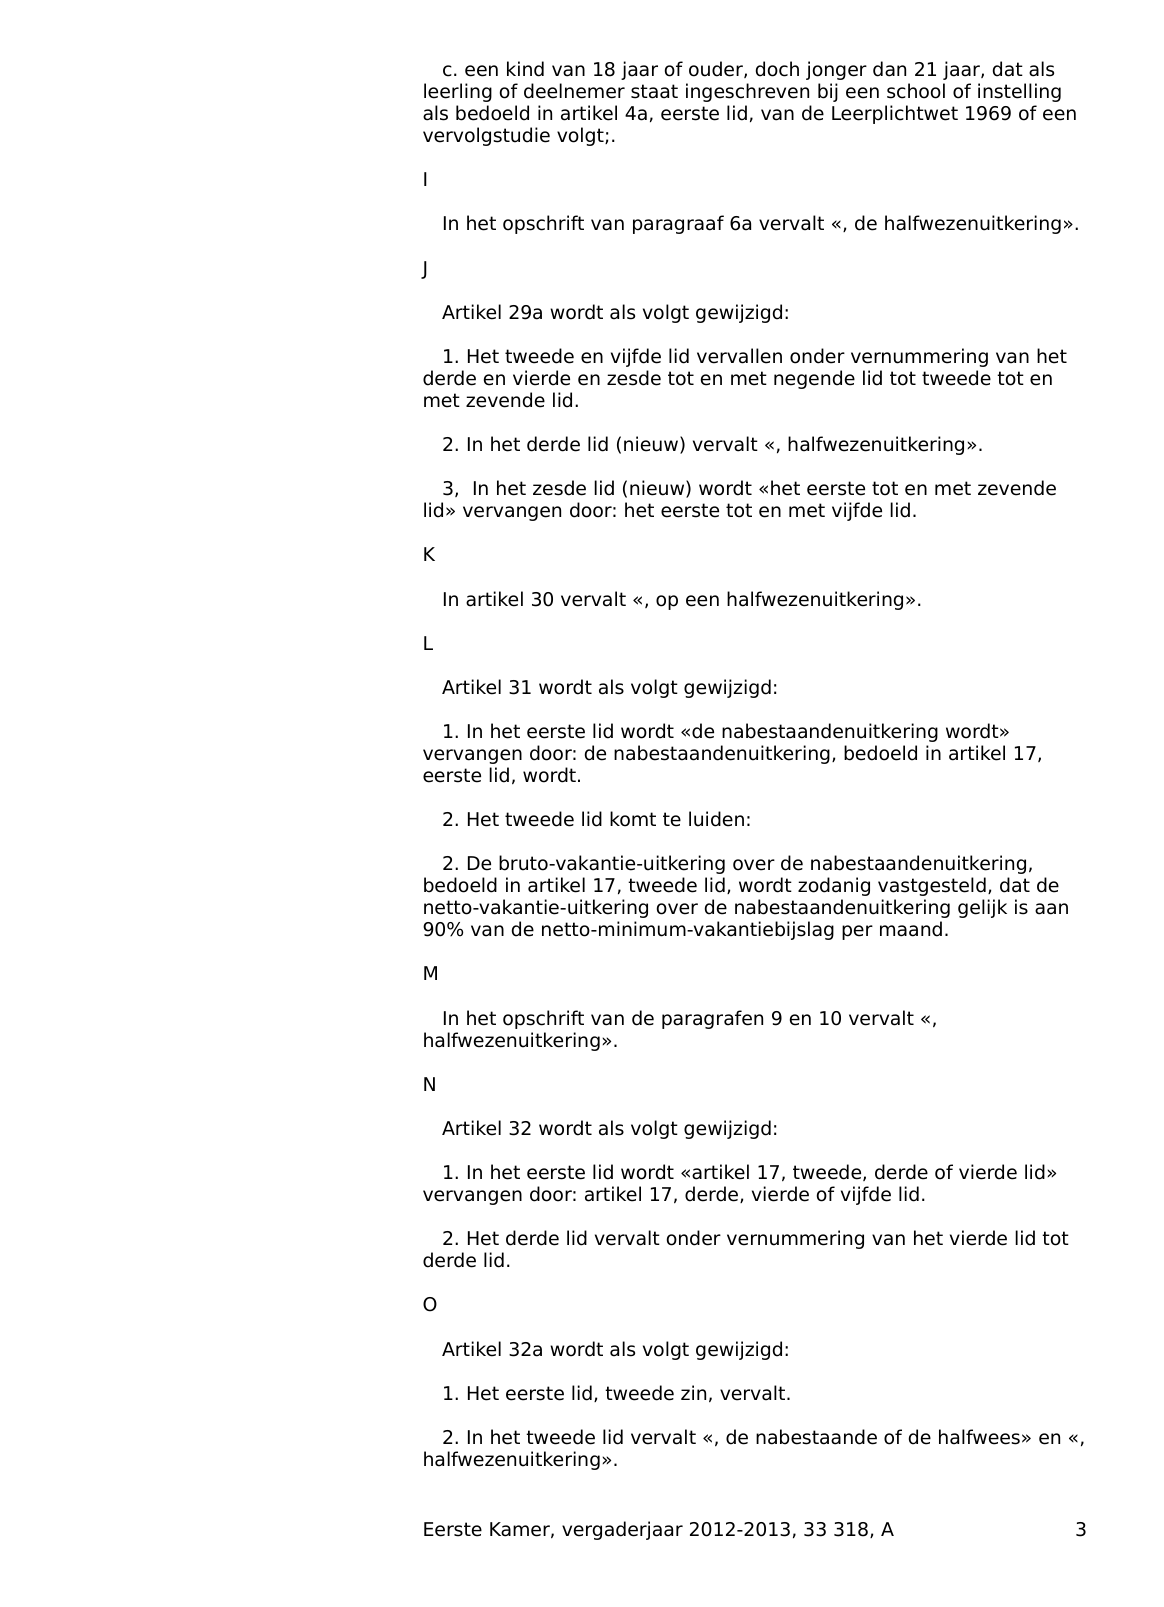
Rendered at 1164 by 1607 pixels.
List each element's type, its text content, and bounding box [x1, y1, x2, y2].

text In het opschrift van paragraaf 6a vervalt «, de halfwezenuitkering». [422, 213, 1087, 235]
text 3, In het zesde lid (nieuw) wordt «het eerste tot en met zevende lid» vervangen door: het eerste tot en met vijfde lid. [422, 478, 1087, 522]
text M [422, 963, 1087, 985]
text 1. Het eerste lid, tweede zin, vervalt. [422, 1383, 1087, 1404]
text J [422, 257, 1087, 279]
text 2. Het tweede lid komt te luiden: [422, 809, 1087, 831]
text I [422, 169, 1087, 191]
text Artikel 32 wordt als volgt gewijzigd: [422, 1118, 1087, 1140]
text In artikel 30 vervalt «, op een halfwezenuitkering». [422, 588, 1087, 610]
text 1. Het tweede en vijfde lid vervallen onder vernummering van het derde en vierde en zesde tot en met negende lid tot tweede tot en met zevende lid. [422, 346, 1087, 412]
text N [422, 1074, 1087, 1096]
text 2. Het derde lid vervalt onder vernummering van het vierde lid tot derde lid. [422, 1228, 1087, 1272]
text 1. In het eerste lid wordt «artikel 17, tweede, derde of vierde lid» vervangen door: artikel 17, derde, vierde of vijfde lid. [422, 1162, 1087, 1206]
text 1. In het eerste lid wordt «de nabestaandenuitkering wordt» vervangen door: de nabestaandenuitkering, bedoeld in artikel 17, eerste lid, wordt. [422, 721, 1087, 787]
text 2. De bruto-vakantie-uitkering over de nabestaandenuitkering, bedoeld in artikel 17, tweede lid, wordt zodanig vastgesteld, dat de netto-vakantie-uitkering over de nabestaandenuitkering gelijk is aan 90% van de netto-minimum-vakantiebijslag per maand. [422, 853, 1087, 941]
text Artikel 32a wordt als volgt gewijzigd: [422, 1338, 1087, 1360]
text c. een kind van 18 jaar of ouder, doch jonger dan 21 jaar, dat als leerling of deelnemer staat ingeschreven bij een school of instelling als bedoeld in artikel 4a, eerste lid, van de Leerplichtwet 1969 of een vervolgstudie volgt;. [422, 59, 1087, 147]
text K [422, 544, 1087, 566]
text Artikel 29a wordt als volgt gewijzigd: [422, 302, 1087, 324]
text In het opschrift van de paragrafen 9 en 10 vervalt «, halfwezenuitkering». [422, 1007, 1087, 1051]
text L [422, 633, 1087, 654]
text 2. In het derde lid (nieuw) vervalt «, halfwezenuitkering». [422, 434, 1087, 456]
text O [422, 1294, 1087, 1316]
text Artikel 31 wordt als volgt gewijzigd: [422, 677, 1087, 699]
text 2. In het tweede lid vervalt «, de nabestaande of de halfwees» en «, halfwezenuitkering». [422, 1427, 1087, 1471]
